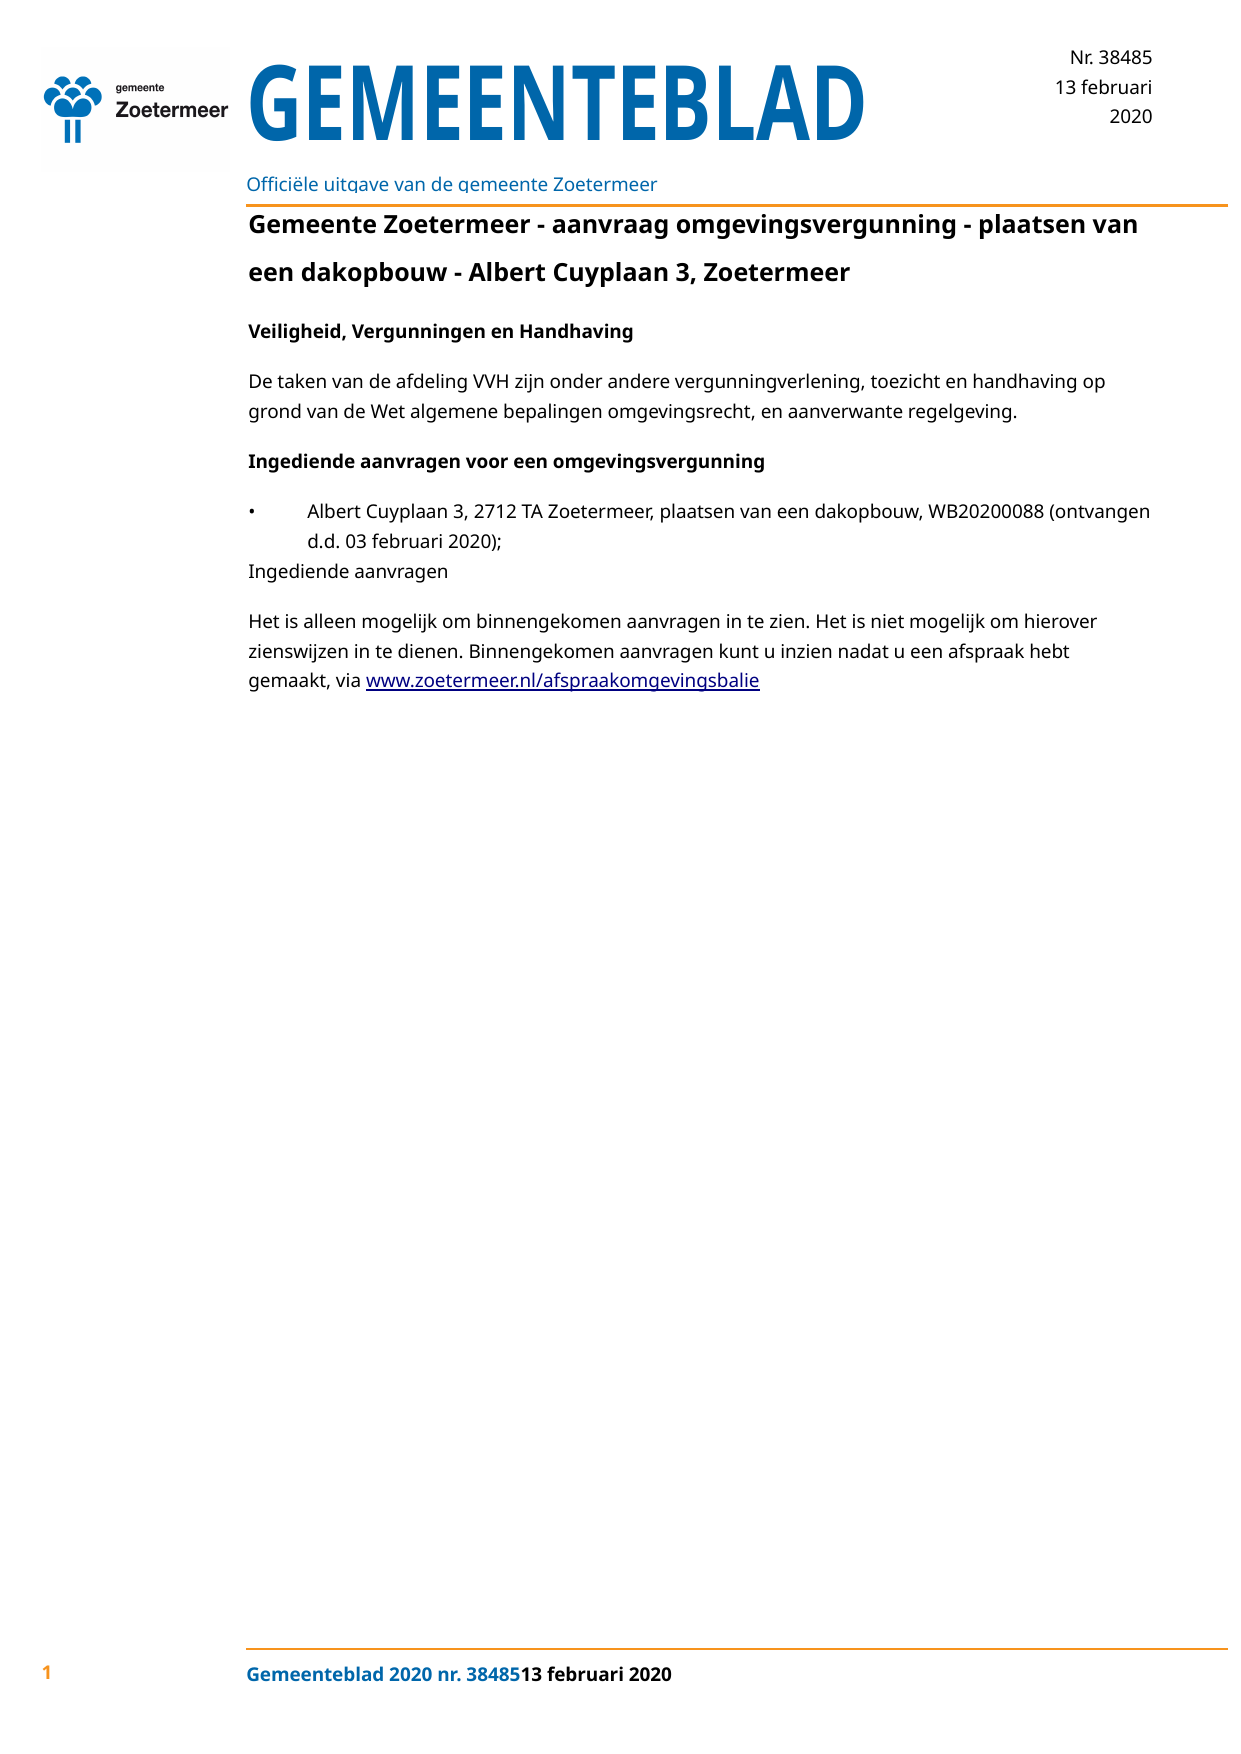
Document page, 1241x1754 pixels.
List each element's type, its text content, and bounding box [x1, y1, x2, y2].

list Albert Cuyplaan 3, 2712 TA Zoetermeer, plaatsen van een dakopbouw, WB20200088 (ontvangen d.d. 03 februari 2020); [248, 499, 1152, 554]
text Gemeente Zoetermeer - aanvraag omgevingsvergunning - plaatsen van een dakopbouw - Albert Cuyplaan 3, Zoetermeer [248, 207, 1152, 288]
text Ingediende aanvragen [248, 558, 1152, 584]
text Veiligheid, Vergunningen en Handhaving [248, 318, 1152, 344]
text De taken van de afdeling VVH zijn onder andere vergunningverlening, toezicht en handhaving op grond van de Wet algemene bepalingen omgevingsrecht, en aanverwante regelgeving. [248, 368, 1152, 424]
text Ingediende aanvragen voor een omgevingsvergunning [248, 448, 1152, 474]
picture [41, 47, 231, 172]
text Het is alleen mogelijk om binnengekomen aanvragen in te zien. Het is niet mogelijk om hierover zienswijzen in te dienen. Binnengekomen aanvragen kunt u inzien nadat u een afspraak hebt gemaakt, via www.zoetermeer.nl/afspraakomgevingsbalie [248, 608, 1152, 693]
